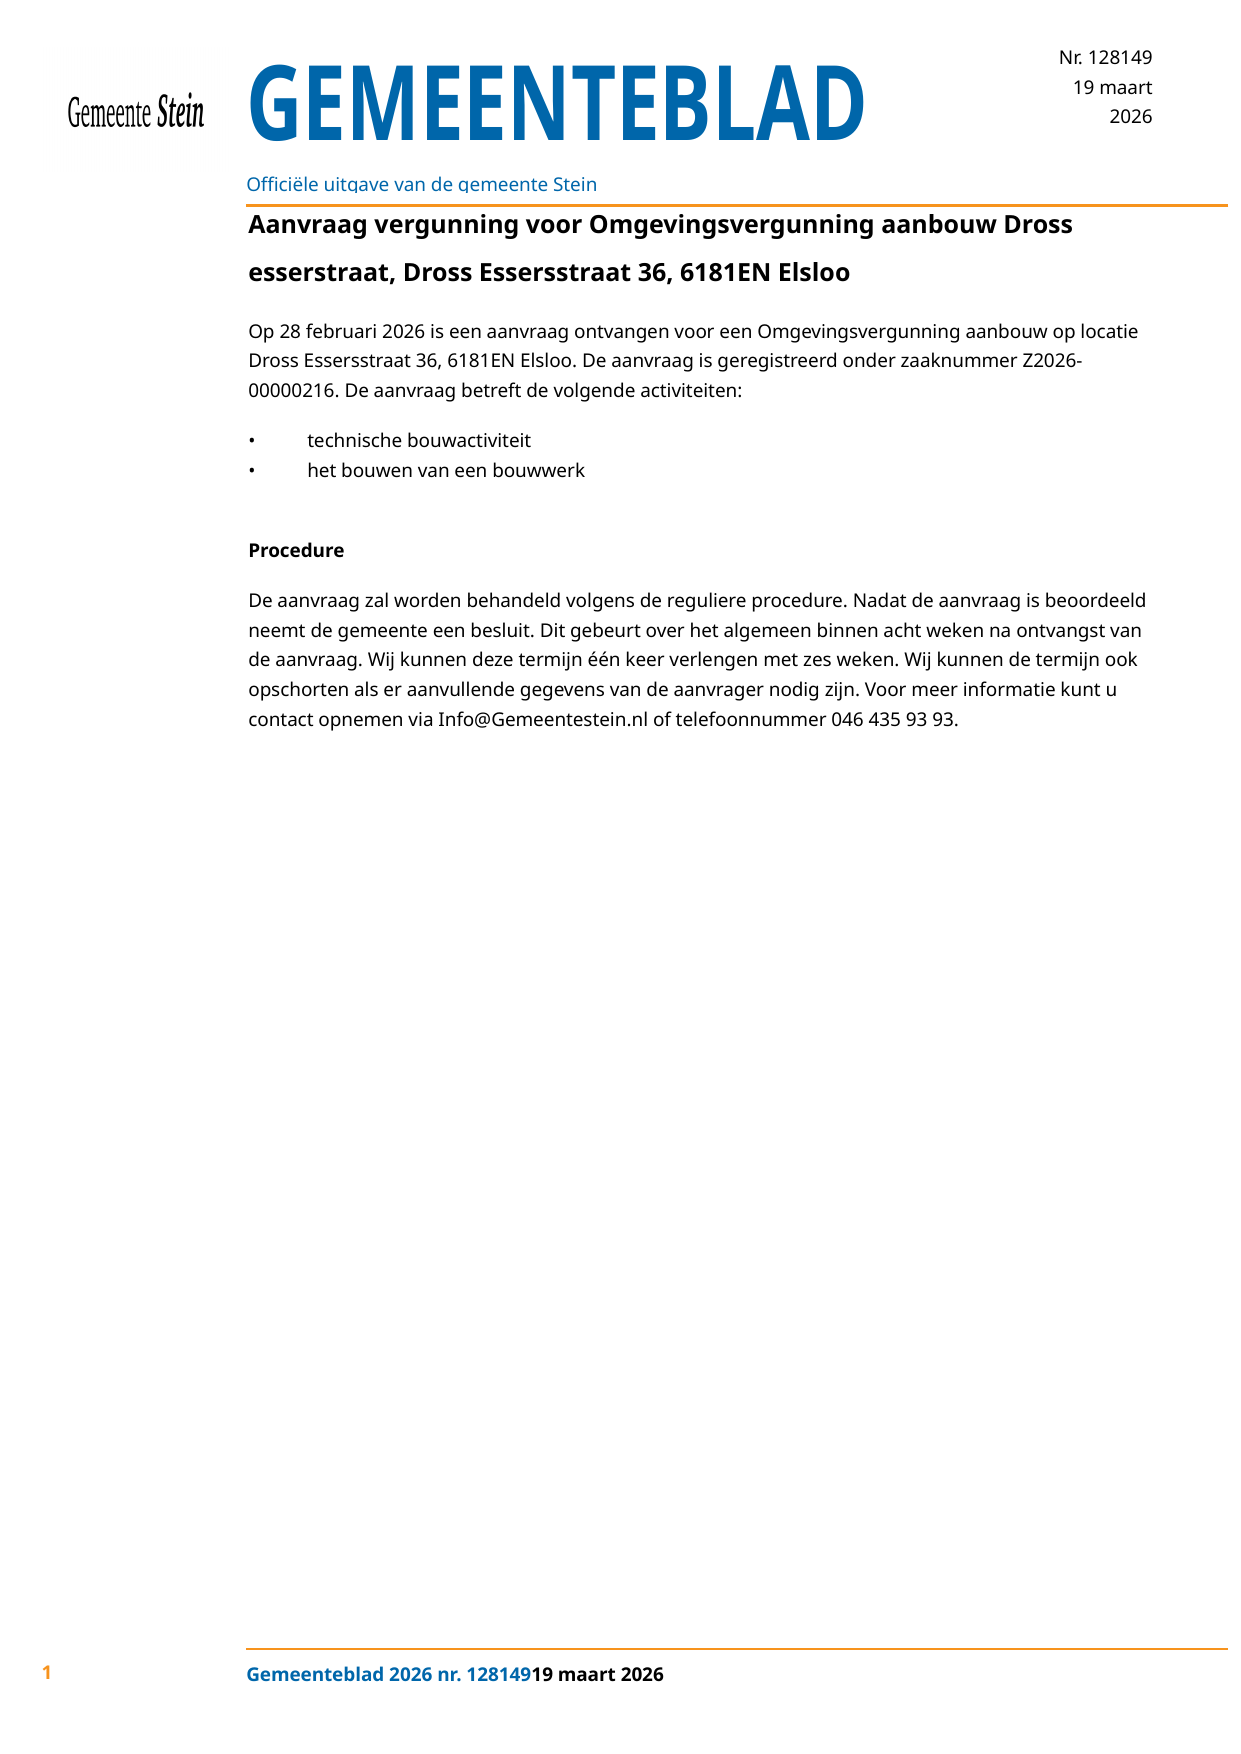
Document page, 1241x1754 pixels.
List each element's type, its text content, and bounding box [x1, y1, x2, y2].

list technische bouwactiviteit [248, 427, 1152, 453]
text Procedure [248, 537, 1152, 563]
text Aanvraag vergunning voor Omgevingsvergunning aanbouw Dross esserstraat, Dross Essersstraat 36, 6181EN Elsloo [248, 207, 1152, 288]
picture [41, 47, 231, 172]
list het bouwen van een bouwwerk [248, 457, 1152, 483]
text Op 28 februari 2026 is een aanvraag ontvangen voor een Omgevingsvergunning aanbouw op locatie Dross Essersstraat 36, 6181EN Elsloo. De aanvraag is geregistreerd onder zaaknummer Z2026-00000216. De aanvraag betreft de volgende activiteiten: [248, 318, 1152, 403]
text De aanvraag zal worden behandeld volgens de reguliere procedure. Nadat de aanvraag is beoordeeld neemt de gemeente een besluit. Dit gebeurt over het algemeen binnen acht weken na ontvangst van de aanvraag. Wij kunnen deze termijn één keer verlengen met zes weken. Wij kunnen de termijn ook opschorten als er aanvullende gegevens van de aanvrager nodig zijn. Voor meer informatie kunt u contact opnemen via Info@Gemeentestein.nl of telefoonnummer 046 435 93 93. [248, 587, 1152, 732]
